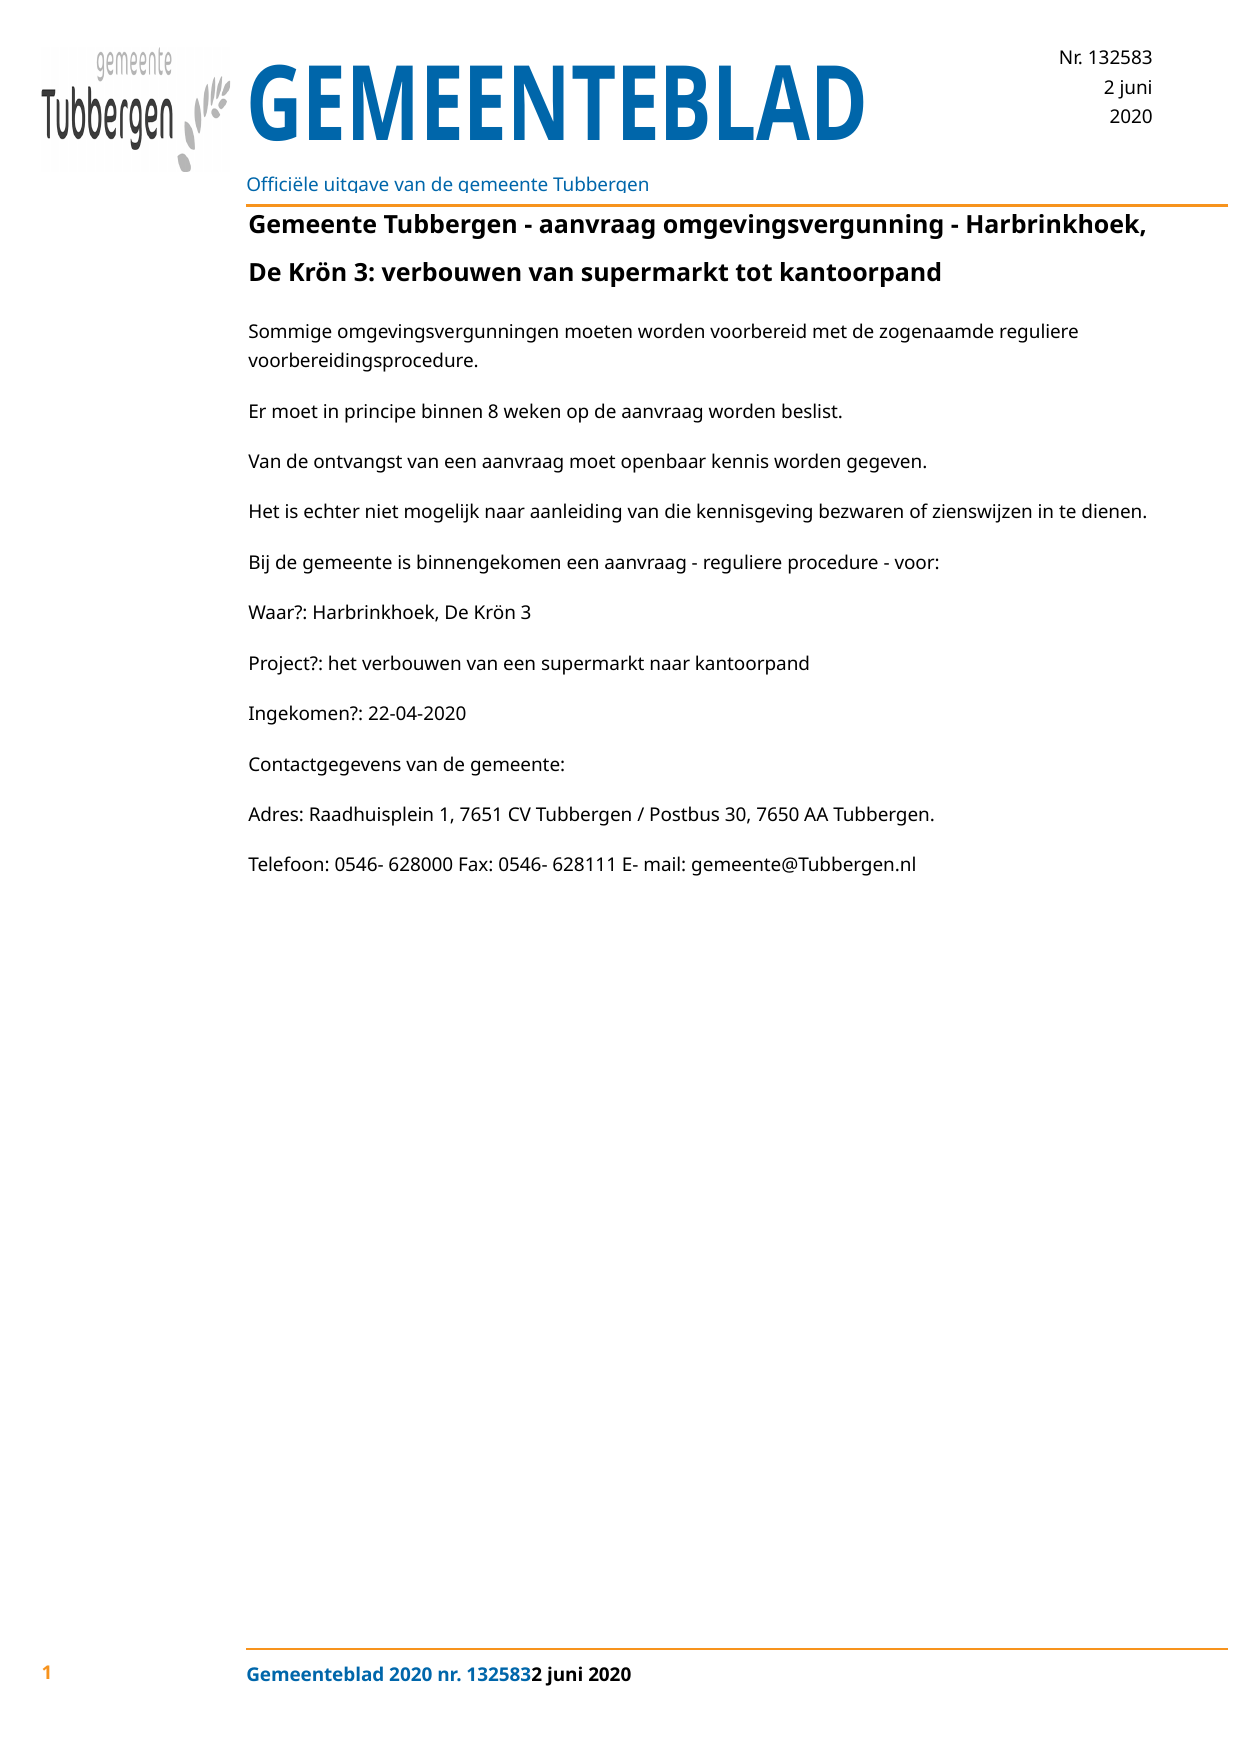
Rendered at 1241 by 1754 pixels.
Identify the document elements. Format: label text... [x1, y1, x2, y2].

text Ingekomen?: 22-04-2020 [248, 700, 1152, 726]
text Het is echter niet mogelijk naar aanleiding van die kennisgeving bezwaren of zienswijzen in te dienen. [248, 499, 1152, 524]
text Er moet in principe binnen 8 weken op de aanvraag worden beslist. [248, 398, 1152, 424]
text Van de ontvangst van een aanvraag moet openbaar kennis worden gegeven. [248, 448, 1152, 474]
text Telefoon: 0546- 628000 Fax: 0546- 628111 E- mail: gemeente@Tubbergen.nl [248, 852, 1152, 877]
picture [41, 47, 231, 172]
text Adres: Raadhuisplein 1, 7651 CV Tubbergen / Postbus 30, 7650 AA Tubbergen. [248, 801, 1152, 827]
text Waar?: Harbrinkhoek, De Krön 3 [248, 599, 1152, 625]
text Contactgegevens van de gemeente: [248, 751, 1152, 777]
text Sommige omgevingsvergunningen moeten worden voorbereid met de zogenaamde reguliere voorbereidingsprocedure. [248, 318, 1152, 373]
text Gemeente Tubbergen - aanvraag omgevingsvergunning - Harbrinkhoek, De Krön 3: verbouwen van supermarkt tot kantoorpand [248, 207, 1152, 288]
text Project?: het verbouwen van een supermarkt naar kantoorpand [248, 650, 1152, 676]
text Bij de gemeente is binnengekomen een aanvraag - reguliere procedure - voor: [248, 549, 1152, 575]
